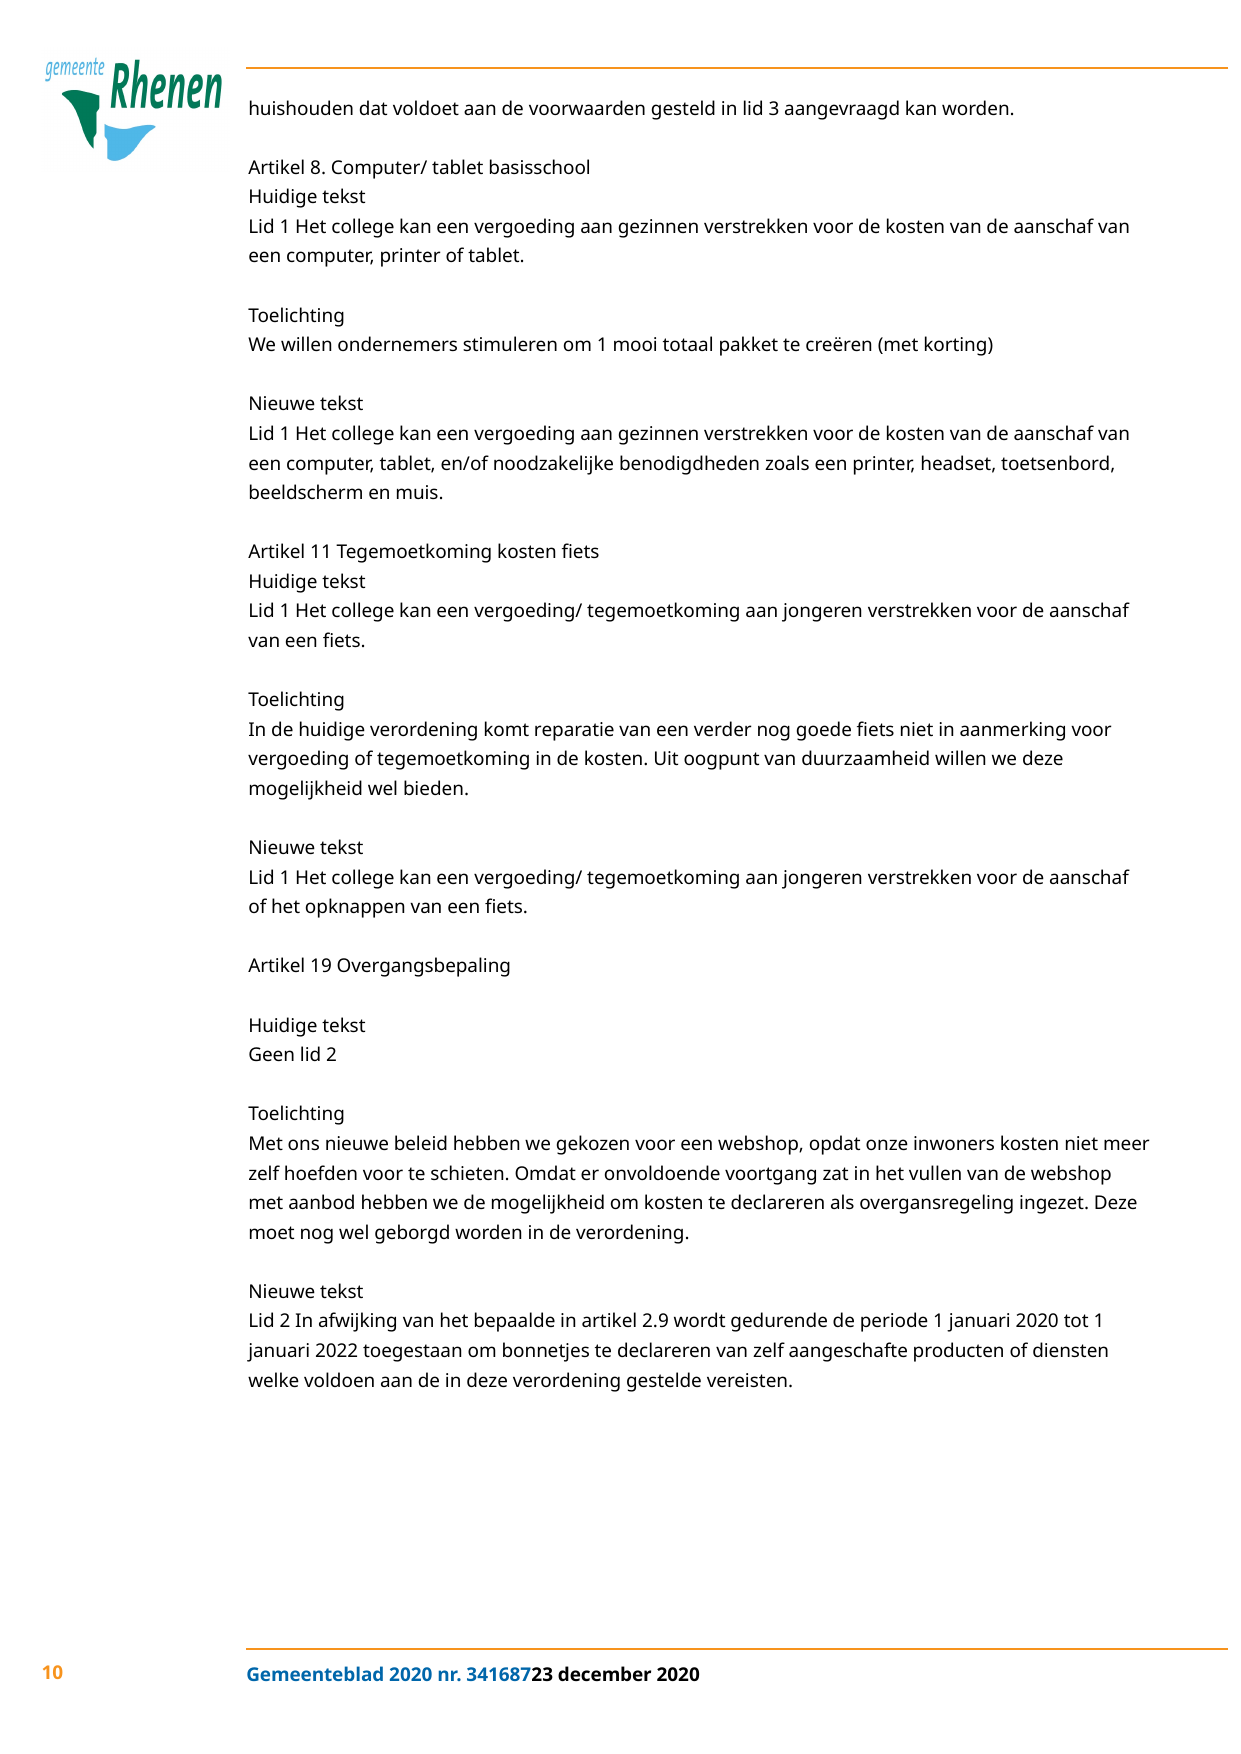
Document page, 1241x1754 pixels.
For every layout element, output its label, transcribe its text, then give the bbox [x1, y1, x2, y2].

text Nieuwe tekst [248, 391, 1152, 416]
text We willen ondernemers stimuleren om 1 mooi totaal pakket te creëren (met korting) [248, 331, 1152, 357]
text Lid 2 In afwijking van het bepaalde in artikel 2.9 wordt gedurende de periode 1 januari 2020 tot 1 januari 2022 toegestaan om bonnetjes te declareren van zelf aangeschafte producten of diensten welke voldoen aan de in deze verordening gestelde vereisten. [248, 1308, 1152, 1393]
text Huidige tekst [248, 568, 1152, 594]
text Lid 1 Het college kan een vergoeding aan gezinnen verstrekken voor de kosten van de aanschaf van een computer, tablet, en/of noodzakelijke benodigdheden zoals een printer, headset, toetsenbord, beeldscherm en muis. [248, 420, 1152, 505]
text Huidige tekst [248, 183, 1152, 209]
text Nieuwe tekst [248, 1278, 1152, 1304]
text Artikel 11 Tegemoetkoming kosten fiets [248, 538, 1152, 564]
text Lid 1 Het college kan een vergoeding aan gezinnen verstrekken voor de kosten van de aanschaf van een computer, printer of tablet. [248, 213, 1152, 268]
text Lid 1 Het college kan een vergoeding/ tegemoetkoming aan jongeren verstrekken voor de aanschaf of het opknappen van een fiets. [248, 864, 1152, 919]
text In de huidige verordening komt reparatie van een verder nog goede fiets niet in aanmerking voor vergoeding of tegemoetkoming in de kosten. Uit oogpunt van duurzaamheid willen we deze mogelijkheid wel bieden. [248, 716, 1152, 801]
text Toelichting [248, 1101, 1152, 1126]
text Toelichting [248, 686, 1152, 712]
picture [41, 47, 231, 172]
text Met ons nieuwe beleid hebben we gekozen voor een webshop, opdat onze inwoners kosten niet meer zelf hoefden voor te schieten. Omdat er onvoldoende voortgang zat in het vullen van de webshop met aanbod hebben we de mogelijkheid om kosten te declareren als overgansregeling ingezet. Deze moet nog wel geborgd worden in de verordening. [248, 1130, 1152, 1245]
text Huidige tekst [248, 1012, 1152, 1038]
text Artikel 8. Computer/ tablet basisschool [248, 154, 1152, 180]
text Geen lid 2 [248, 1041, 1152, 1067]
text Toelichting [248, 302, 1152, 328]
text Nieuwe tekst [248, 834, 1152, 860]
text huishouden dat voldoet aan de voorwaarden gesteld in lid 3 aangevraagd kan worden. [248, 95, 1152, 121]
text Lid 1 Het college kan een vergoeding/ tegemoetkoming aan jongeren verstrekken voor de aanschaf van een fiets. [248, 598, 1152, 653]
text Artikel 19 Overgangsbepaling [248, 953, 1152, 978]
